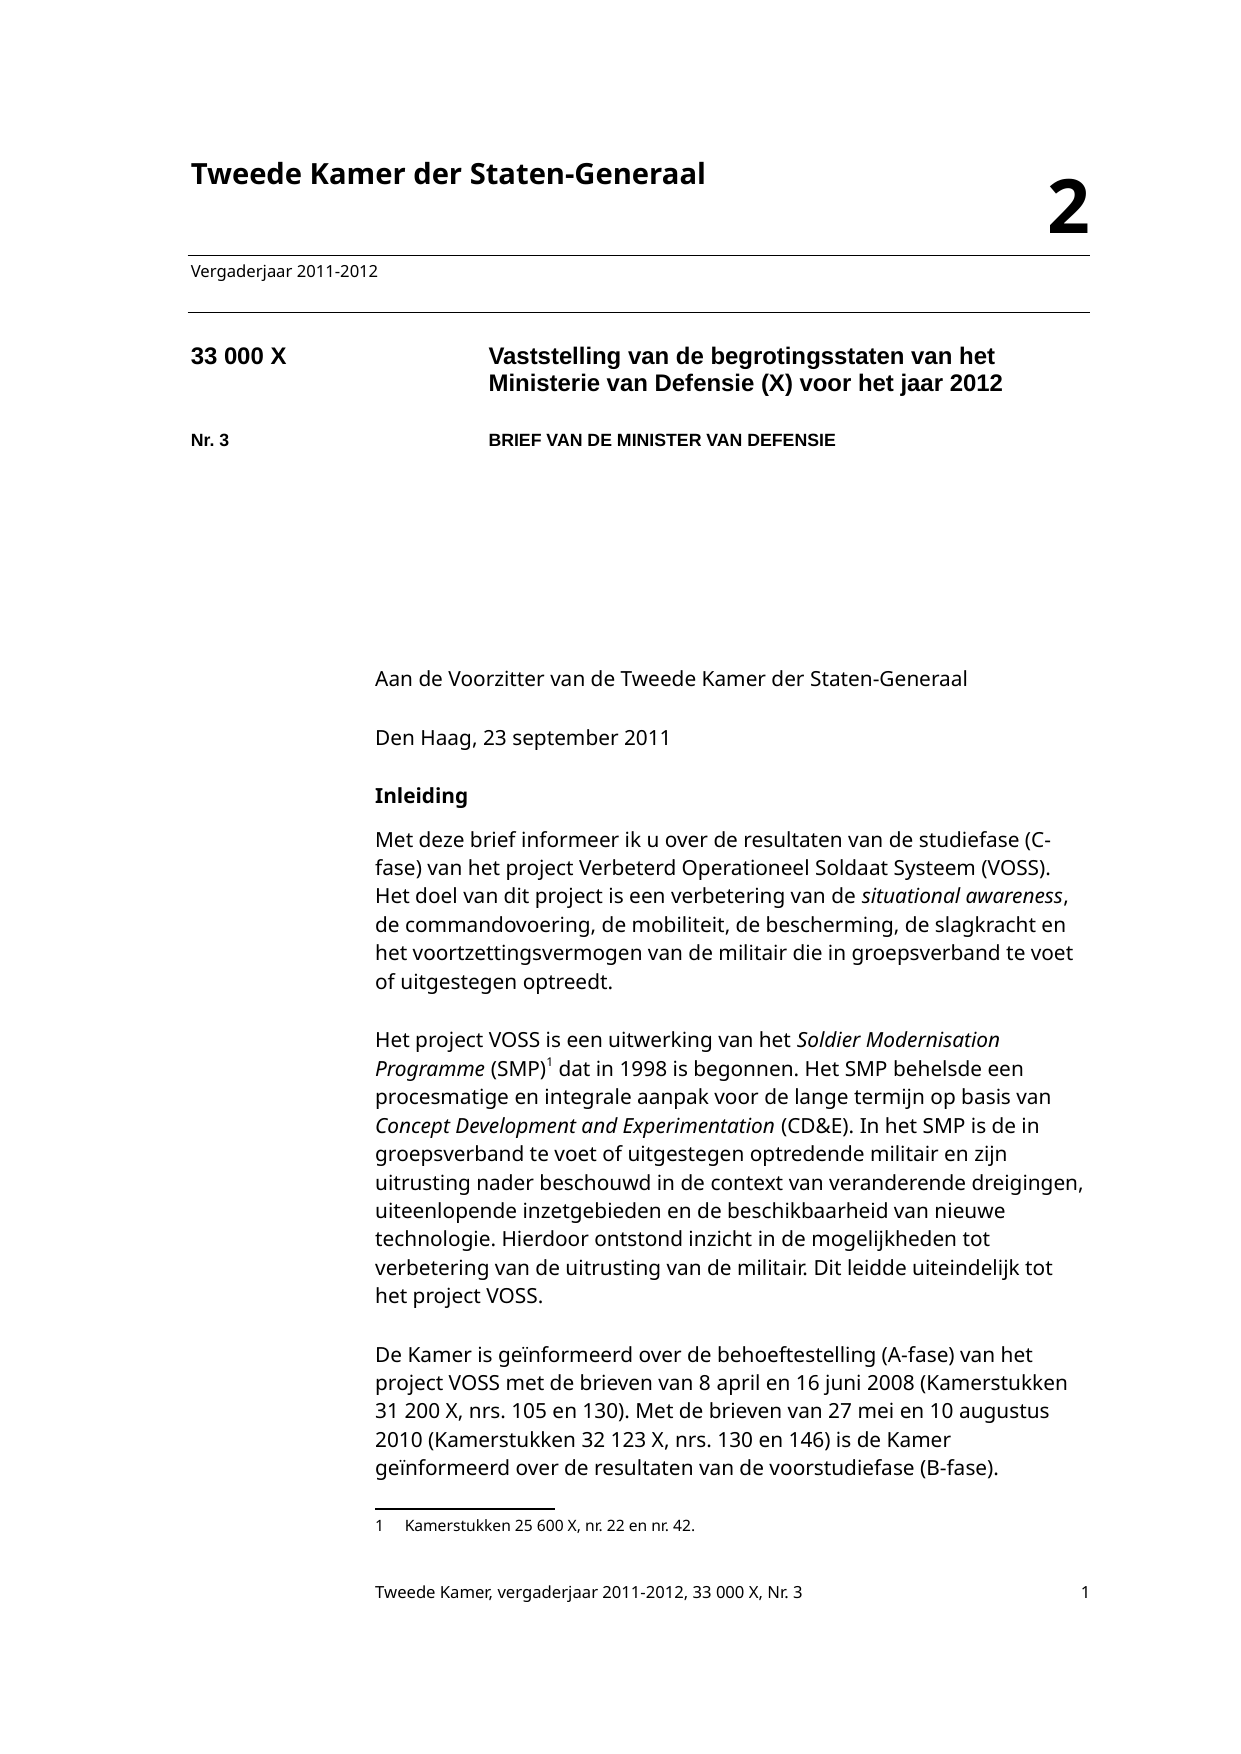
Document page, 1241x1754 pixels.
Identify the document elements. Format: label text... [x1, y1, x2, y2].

text Kamerstukken 25 600 X, nr. 22 en nr. 42. [375, 1508, 1090, 1536]
table_cell [485, 256, 1090, 312]
table_header Tweede Kamer der Staten-Generaal [188, 150, 909, 255]
text De Kamer is geïnformeerd over de behoeftestelling (A-fase) van het project VOSS met de brieven van 8 april en 16 juni 2008 (Kamerstukken 31 200 X, nrs. 105 en 130). Met de brieven van 27 mei en 10 augustus 2010 (Kamerstukken 32 123 X, nrs. 130 en 146) is de Kamer geïnformeerd over de resultaten van de voorstudiefase (B-fase). [375, 1340, 1090, 1482]
text Inleiding [375, 781, 1090, 810]
text Aan de Voorzitter van de Tweede Kamer der Staten-Generaal [375, 664, 1090, 693]
table_cell Vaststelling van de begrotingsstaten van het Ministerie van Defensie (X) voor het jaar 2012 [485, 339, 1090, 427]
table_cell BRIEF VAN DE MINISTER VAN DEFENSIE [485, 427, 1090, 546]
text Den Haag, 23 september 2011 [375, 723, 1090, 751]
text Met deze brief informeer ik u over de resultaten van de studiefase (C-fase) van het project Verbeterd Operationeel Soldaat Systeem (VOSS). Het doel van dit project is een verbetering van de situational awareness, de commandovoering, de mobiliteit, de bescherming, de slagkracht en het voortzettingsvermogen van de militair die in groepsverband te voet of uitgestegen optreedt. [375, 825, 1090, 995]
table_cell [188, 313, 485, 339]
table_cell Vergaderjaar 2011-2012 [188, 256, 485, 312]
text Het project VOSS is een uitwerking van het Soldier Modernisation Programme (SMP) dat in 1998 is begonnen. Het SMP behelsde een procesmatige en integrale aanpak voor de lange termijn op basis van Concept Development and Experimentation (CD&E). In het SMP is de in groepsverband te voet of uitgestegen optredende militair en zijn uitrusting nader beschouwd in de context van veranderende dreigingen, uiteenlopende inzetgebieden en de beschikbaarheid van nieuwe technologie. Hierdoor ontstond inzicht in de mogelijkheden tot verbetering van de uitrusting van de militair. Dit leidde uiteindelijk tot het project VOSS. [375, 1025, 1090, 1310]
table_cell [485, 313, 1090, 339]
table_cell Nr. 3 [188, 427, 485, 546]
table_cell 33 000 X [188, 339, 485, 427]
table_header 2 [910, 150, 1090, 255]
